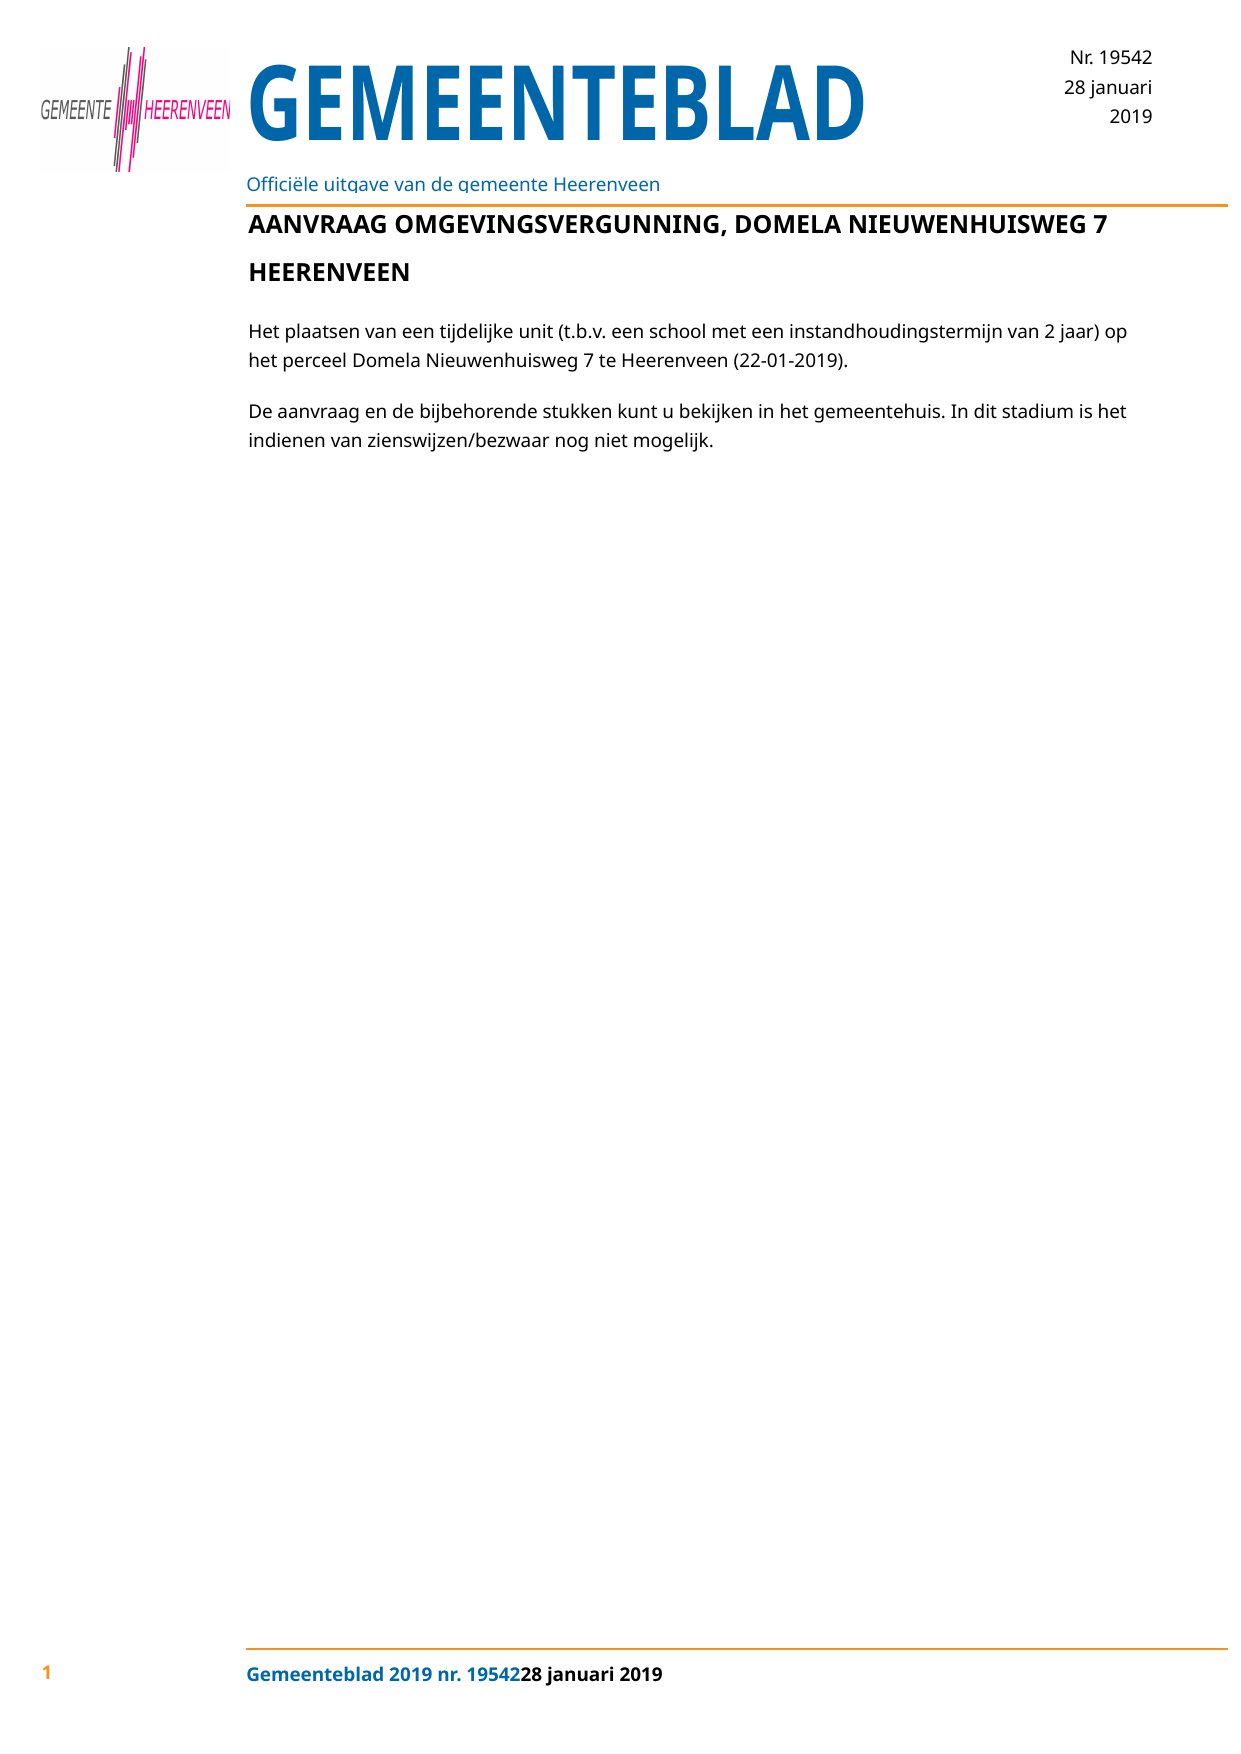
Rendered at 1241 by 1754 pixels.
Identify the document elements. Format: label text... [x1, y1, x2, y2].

text Het plaatsen van een tijdelijke unit (t.b.v. een school met een instandhoudingstermijn van 2 jaar) op het perceel Domela Nieuwenhuisweg 7 te Heerenveen (22-01-2019). [248, 318, 1152, 373]
text De aanvraag en de bijbehorende stukken kunt u bekijken in het gemeentehuis. In dit stadium is het indienen van zienswijzen/bezwaar nog niet mogelijk. [248, 398, 1152, 453]
text AANVRAAG OMGEVINGSVERGUNNING, DOMELA NIEUWENHUISWEG 7 HEERENVEEN [248, 207, 1152, 288]
picture [41, 47, 231, 172]
